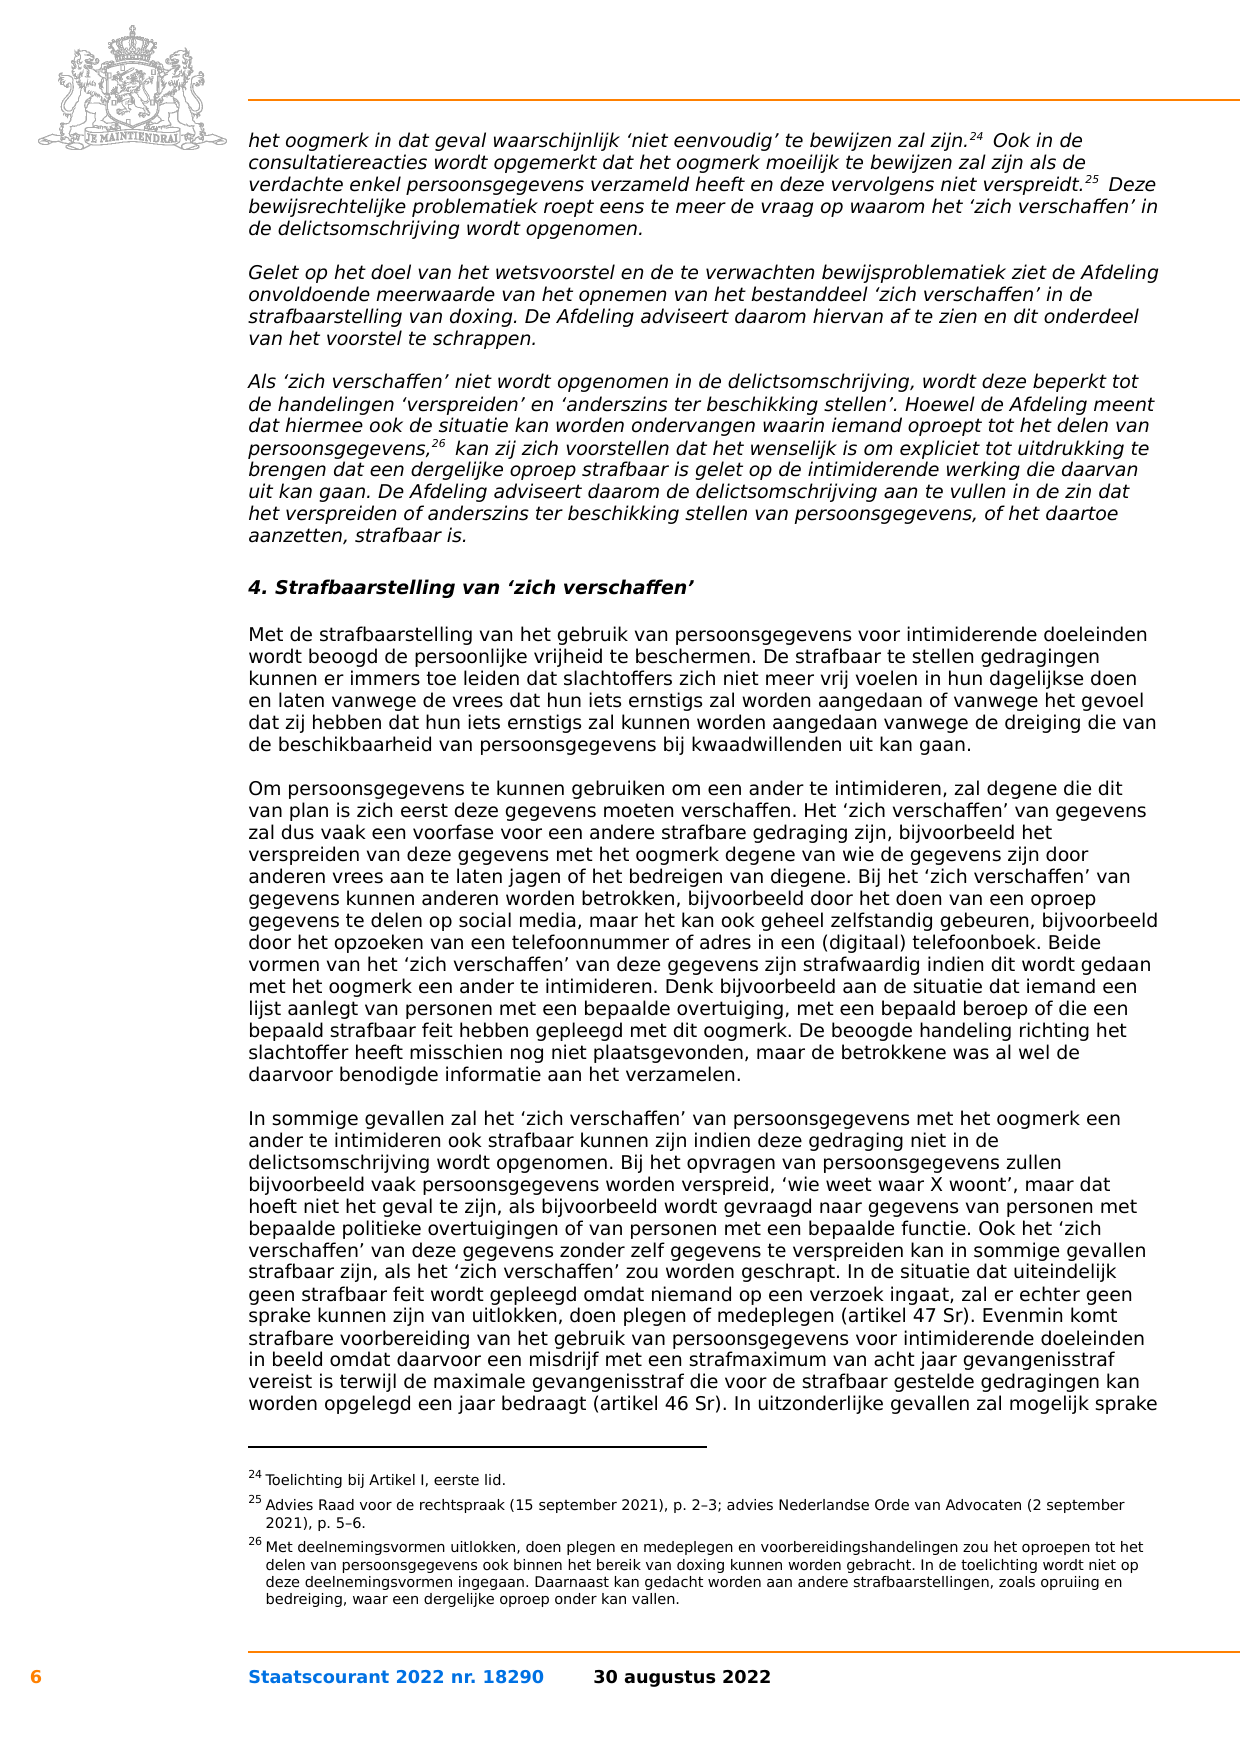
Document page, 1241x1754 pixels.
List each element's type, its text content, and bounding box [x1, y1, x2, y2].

text Advies Raad voor de rechtspraak (15 september 2021), p. 2–3; advies Nederlandse Orde van Advocaten (2 september 2021), p. 5–6. [248, 1493, 1163, 1532]
text Met deelnemingsvormen uitlokken, doen plegen en medeplegen en voorbereidingshandelingen zou het oproepen tot het delen van persoonsgegevens ook binnen het bereik van doxing kunnen worden gebracht. In de toelichting wordt niet op deze deelnemingsvormen ingegaan. Daarnaast kan gedacht worden aan andere strafbaarstellingen, zoals opruiing en bedreiging, waar een dergelijke oproep onder kan vallen. [248, 1535, 1163, 1608]
text Om persoonsgegevens te kunnen gebruiken om een ander te intimideren, zal degene die dit van plan is zich eerst deze gegevens moeten verschaffen. Het ‘zich verschaffen’ van gegevens zal dus vaak een voorfase voor een andere strafbare gedraging zijn, bijvoorbeeld het verspreiden van deze gegevens met het oogmerk degene van wie de gegevens zijn door anderen vrees aan te laten jagen of het bedreigen van diegene. Bij het ‘zich verschaffen’ van gegevens kunnen anderen worden betrokken, bijvoorbeeld door het doen van een oproep gegevens te delen op social media, maar het kan ook geheel zelfstandig gebeuren, bijvoorbeeld door het opzoeken van een telefoonnummer of adres in een (digitaal) telefoonboek. Beide vormen van het ‘zich verschaffen’ van deze gegevens zijn strafwaardig indien dit wordt gedaan met het oogmerk een ander te intimideren. Denk bijvoorbeeld aan de situatie dat iemand een lijst aanlegt van personen met een bepaalde overtuiging, met een bepaald beroep of die een bepaald strafbaar feit hebben gepleegd met dit oogmerk. De beoogde handeling richting het slachtoffer heeft misschien nog niet plaatsgevonden, maar de betrokkene was al wel de daarvoor benodigde informatie aan het verzamelen. [248, 778, 1163, 1086]
subtitle 4. Strafbaarstelling van ‘zich verschaffen’ [248, 577, 1163, 599]
text Gelet op het doel van het wetsvoorstel en de te verwachten bewijsproblematiek ziet de Afdeling onvoldoende meerwaarde van het opnemen van het bestanddeel ‘zich verschaffen’ in de strafbaarstelling van doxing. De Afdeling adviseert daarom hiervan af te zien en dit onderdeel van het voorstel te schrappen. [248, 262, 1163, 349]
picture [38, 25, 227, 150]
text Als ‘zich verschaffen’ niet wordt opgenomen in de delictsomschrijving, wordt deze beperkt tot de handelingen ‘verspreiden’ en ‘anderszins ter beschikking stellen’. Hoewel de Afdeling meent dat hiermee ook de situatie kan worden ondervangen waarin iemand oproept tot het delen van persoonsgegevens, kan zij zich voorstellen dat het wenselijk is om expliciet tot uitdrukking te brengen dat een dergelijke oproep strafbaar is gelet op de intimiderende werking die daarvan uit kan gaan. De Afdeling adviseert daarom de delictsomschrijving aan te vullen in de zin dat het verspreiden of anderszins ter beschikking stellen van persoonsgegevens, of het daartoe aanzetten, strafbaar is. [248, 371, 1163, 547]
text Met de strafbaarstelling van het gebruik van persoonsgegevens voor intimiderende doeleinden wordt beoogd de persoonlijke vrijheid te beschermen. De strafbaar te stellen gedragingen kunnen er immers toe leiden dat slachtoffers zich niet meer vrij voelen in hun dagelijkse doen en laten vanwege de vrees dat hun iets ernstigs zal worden aangedaan of vanwege het gevoel dat zij hebben dat hun iets ernstigs zal kunnen worden aangedaan vanwege de dreiging die van de beschikbaarheid van persoonsgegevens bij kwaadwillenden uit kan gaan. [248, 624, 1163, 756]
text het oogmerk in dat geval waarschijnlijk ‘niet eenvoudig’ te bewijzen zal zijn. Ook in de consultatiereacties wordt opgemerkt dat het oogmerk moeilijk te bewijzen zal zijn als de verdachte enkel persoonsgegevens verzameld heeft en deze vervolgens niet verspreidt. Deze bewijsrechtelijke problematiek roept eens te meer de vraag op waarom het ‘zich verschaffen’ in de delictsomschrijving wordt opgenomen. [248, 130, 1163, 240]
text Toelichting bij Artikel I, eerste lid. [248, 1468, 1163, 1490]
text In sommige gevallen zal het ‘zich verschaffen’ van persoonsgegevens met het oogmerk een ander te intimideren ook strafbaar kunnen zijn indien deze gedraging niet in de delictsomschrijving wordt opgenomen. Bij het opvragen van persoonsgegevens zullen bijvoorbeeld vaak persoonsgegevens worden verspreid, ‘wie weet waar X woont’, maar dat hoeft niet het geval te zijn, als bijvoorbeeld wordt gevraagd naar gegevens van personen met bepaalde politieke overtuigingen of van personen met een bepaalde functie. Ook het ‘zich verschaffen’ van deze gegevens zonder zelf gegevens te verspreiden kan in sommige gevallen strafbaar zijn, als het ‘zich verschaffen’ zou worden geschrapt. In de situatie dat uiteindelijk geen strafbaar feit wordt gepleegd omdat niemand op een verzoek ingaat, zal er echter geen sprake kunnen zijn van uitlokken, doen plegen of medeplegen (artikel 47 Sr). Evenmin komt strafbare voorbereiding van het gebruik van persoonsgegevens voor intimiderende doeleinden in beeld omdat daarvoor een misdrijf met een strafmaximum van acht jaar gevangenisstraf vereist is terwijl de maximale gevangenisstraf die voor de strafbaar gestelde gedragingen kan worden opgelegd een jaar bedraagt (artikel 46 Sr). In uitzonderlijke gevallen zal mogelijk sprake [248, 1108, 1163, 1415]
